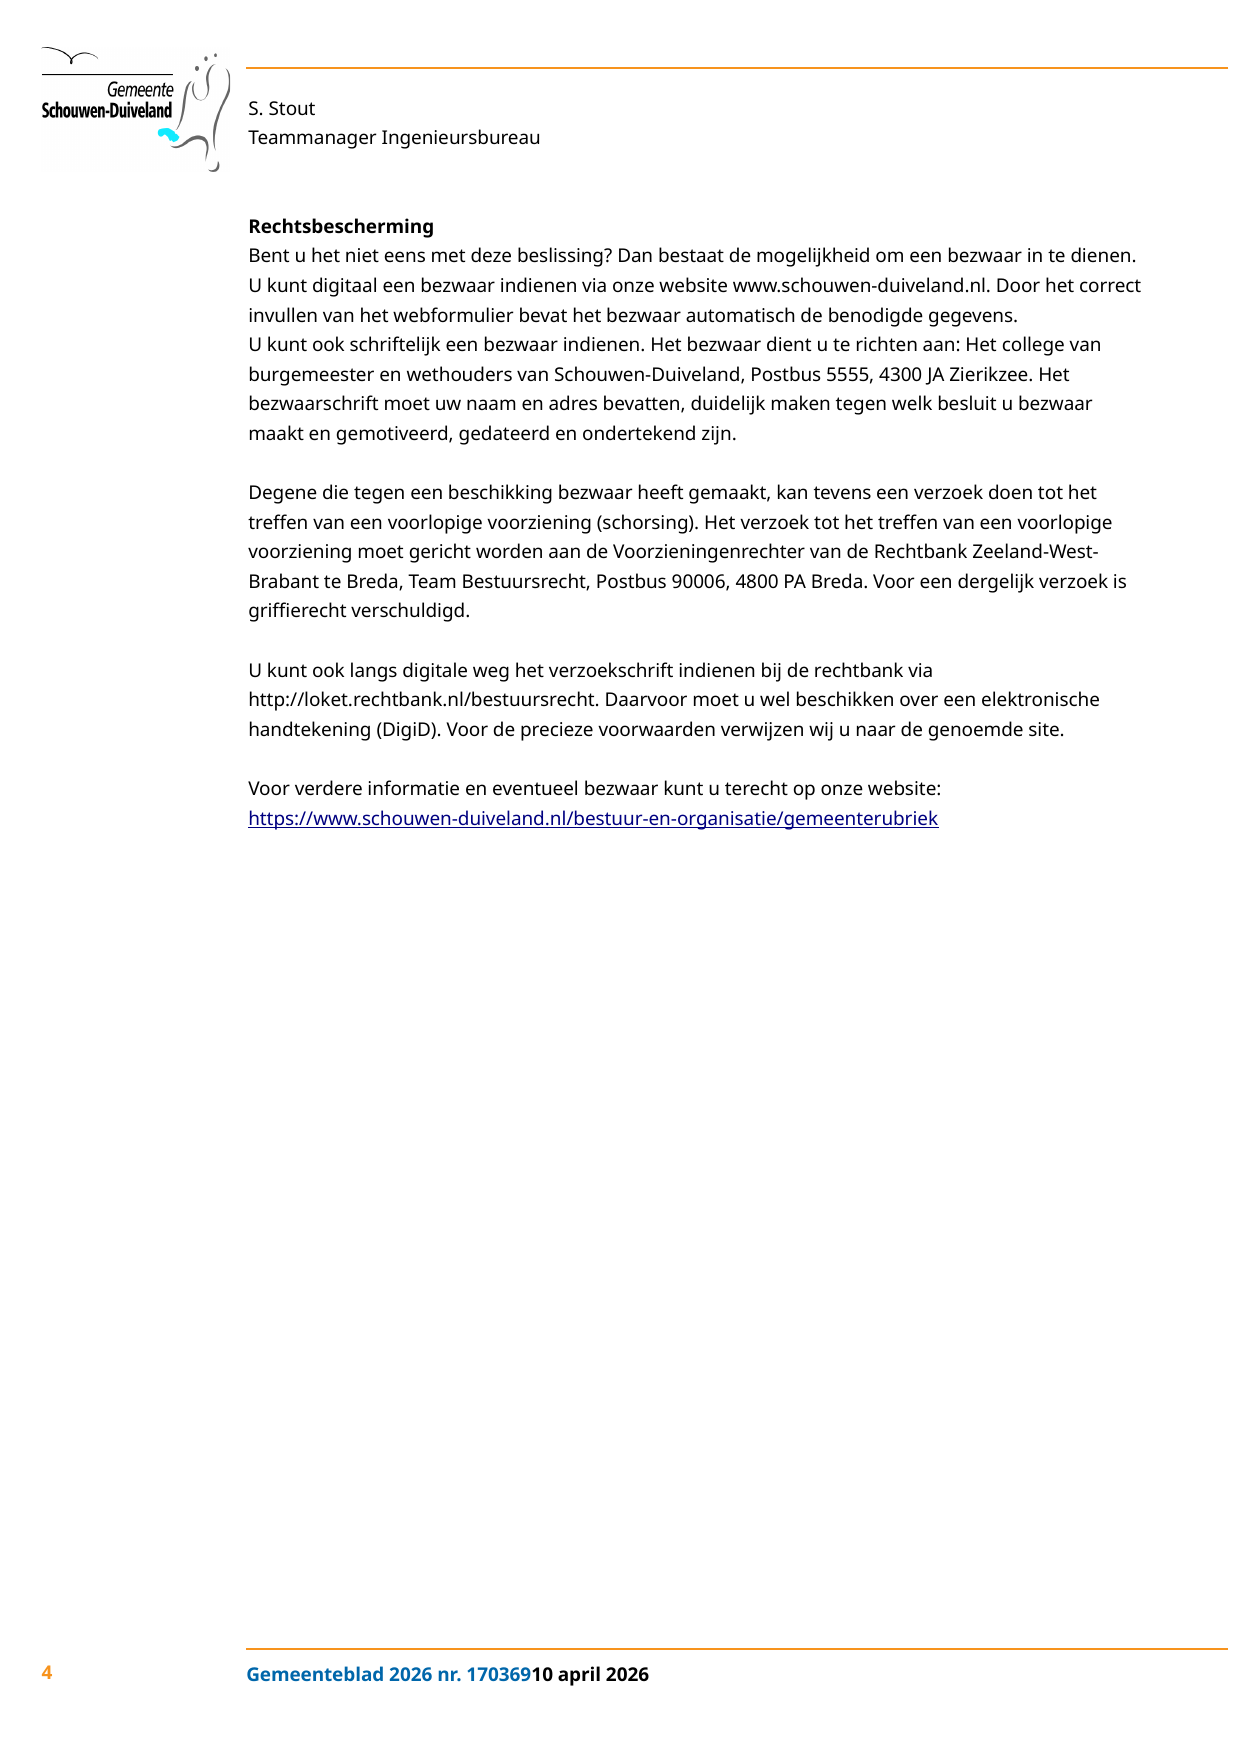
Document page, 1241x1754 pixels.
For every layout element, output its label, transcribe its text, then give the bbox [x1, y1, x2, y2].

text U kunt ook schriftelijk een bezwaar indienen. Het bezwaar dient u te richten aan: Het college van burgemeester en wethouders van Schouwen-Duiveland, Postbus 5555, 4300 JA Zierikzee. Het bezwaarschrift moet uw naam en adres bevatten, duidelijk maken tegen welk besluit u bezwaar maakt en gemotiveerd, gedateerd en ondertekend zijn. [248, 331, 1152, 446]
text Teammanager Ingenieursbureau [248, 124, 1152, 150]
text Voor verdere informatie en eventueel bezwaar kunt u terecht op onze website: https://www.schouwen-duiveland.nl/bestuur-en-organisatie/gemeenterubriek [248, 775, 1152, 831]
text Rechtsbescherming [248, 213, 1152, 239]
text S. Stout [248, 95, 1152, 121]
picture [41, 47, 231, 172]
text Degene die tegen een beschikking bezwaar heeft gemaakt, kan tevens een verzoek doen tot het treffen van een voorlopige voorziening (schorsing). Het verzoek tot het treffen van een voorlopige voorziening moet gericht worden aan de Voorzieningenrechter van de Rechtbank Zeeland-West-Brabant te Breda, Team Bestuursrecht, Postbus 90006, 4800 PA Breda. Voor een dergelijk verzoek is griffierecht verschuldigd. [248, 479, 1152, 623]
text Bent u het niet eens met deze beslissing? Dan bestaat de mogelijkheid om een bezwaar in te dienen. U kunt digitaal een bezwaar indienen via onze website www.schouwen-duiveland.nl. Door het correct invullen van het webformulier bevat het bezwaar automatisch de benodigde gegevens. [248, 243, 1152, 328]
text U kunt ook langs digitale weg het verzoekschrift indienen bij de rechtbank via http://loket.rechtbank.nl/bestuursrecht. Daarvoor moet u wel beschikken over een elektronische handtekening (DigiD). Voor de precieze voorwaarden verwijzen wij u naar de genoemde site. [248, 657, 1152, 742]
